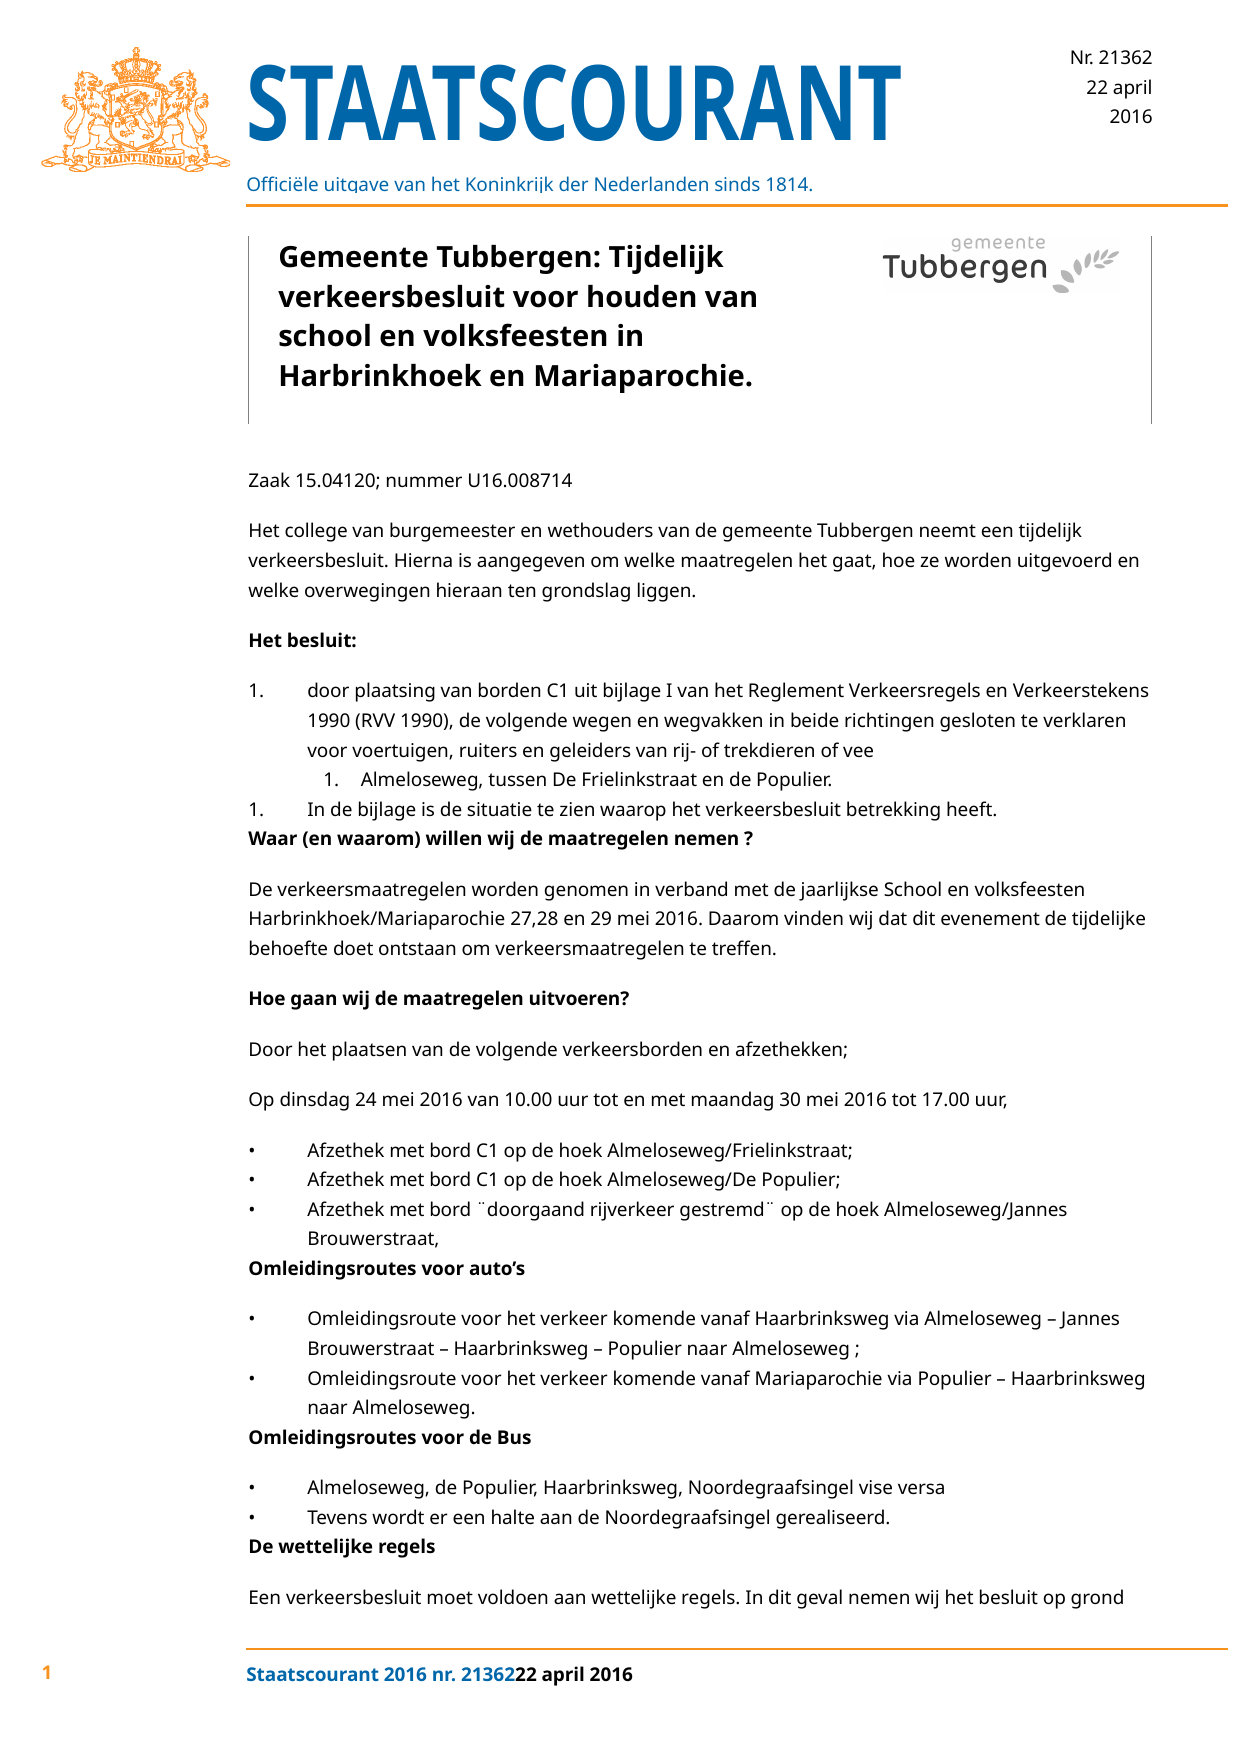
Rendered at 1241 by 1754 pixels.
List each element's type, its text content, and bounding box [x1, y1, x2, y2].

text Hoe gaan wij de maatregelen uitvoeren? [248, 986, 1152, 1011]
text Omleidingsroutes voor de Bus [248, 1424, 1152, 1450]
table_header [850, 236, 1151, 424]
picture [41, 47, 231, 172]
picture [882, 236, 1119, 293]
text Zaak 15.04120; nummer U16.008714 [248, 467, 1152, 493]
text Het besluit: [248, 627, 1152, 653]
text Op dinsdag 24 mei 2016 van 10.00 uur tot en met maandag 30 mei 2016 tot 17.00 uur, [248, 1086, 1152, 1112]
list Omleidingsroute voor het verkeer komende vanaf Mariaparochie via Populier – Haarbrinksweg naar Almeloseweg. [248, 1365, 1152, 1420]
text De wettelijke regels [248, 1533, 1152, 1559]
list Afzethek met bord C1 op de hoek Almeloseweg/De Populier; [248, 1166, 1152, 1192]
text De verkeersmaatregelen worden genomen in verband met de jaarlijkse School en volksfeesten Harbrinkhoek/Mariaparochie 27,28 en 29 mei 2016. Daarom vinden wij dat dit evenement de tijdelijke behoefte doet ontstaan om verkeersmaatregelen te treffen. [248, 876, 1152, 961]
list Afzethek met bord C1 op de hoek Almeloseweg/Frielinkstraat; [248, 1137, 1152, 1163]
table_header Gemeente Tubbergen: Tijdelijk verkeersbesluit voor houden van school en volksfeesten in Harbrinkhoek en Mariaparochie. [249, 236, 850, 424]
list Tevens wordt er een halte aan de Noordegraafsingel gerealiseerd. [248, 1504, 1152, 1530]
list door plaatsing van borden C1 uit bijlage I van het Reglement Verkeersregels en Verkeerstekens 1990 (RVV 1990), de volgende wegen en wegvakken in beide richtingen gesloten te verklaren voor voertuigen, ruiters en geleiders van rij- of trekdieren of vee [248, 678, 1152, 763]
text Omleidingsroutes voor auto’s [248, 1255, 1152, 1281]
text Het college van burgemeester en wethouders van de gemeente Tubbergen neemt een tijdelijk verkeersbesluit. Hierna is aangegeven om welke maatregelen het gaat, hoe ze worden uitgevoerd en welke overwegingen hieraan ten grondslag liggen. [248, 518, 1152, 603]
list Almeloseweg, de Populier, Haarbrinksweg, Noordegraafsingel vise versa [248, 1474, 1152, 1500]
list Almeloseweg, tussen De Frielinkstraat en de Populier. [323, 766, 1152, 792]
text Een verkeersbesluit moet voldoen aan wettelijke regels. In dit geval nemen wij het besluit op grond [248, 1584, 1152, 1610]
list Omleidingsroute voor het verkeer komende vanaf Haarbrinksweg via Almeloseweg – Jannes Brouwerstraat – Haarbrinksweg – Populier naar Almeloseweg ; [248, 1306, 1152, 1361]
list In de bijlage is de situatie te zien waarop het verkeersbesluit betrekking heeft. [248, 796, 1152, 822]
list Afzethek met bord ¨doorgaand rijverkeer gestremd¨ op de hoek Almeloseweg/Jannes Brouwerstraat, [248, 1196, 1152, 1251]
text Waar (en waarom) willen wij de maatregelen nemen ? [248, 826, 1152, 851]
text Door het plaatsen van de volgende verkeersborden en afzethekken; [248, 1036, 1152, 1062]
